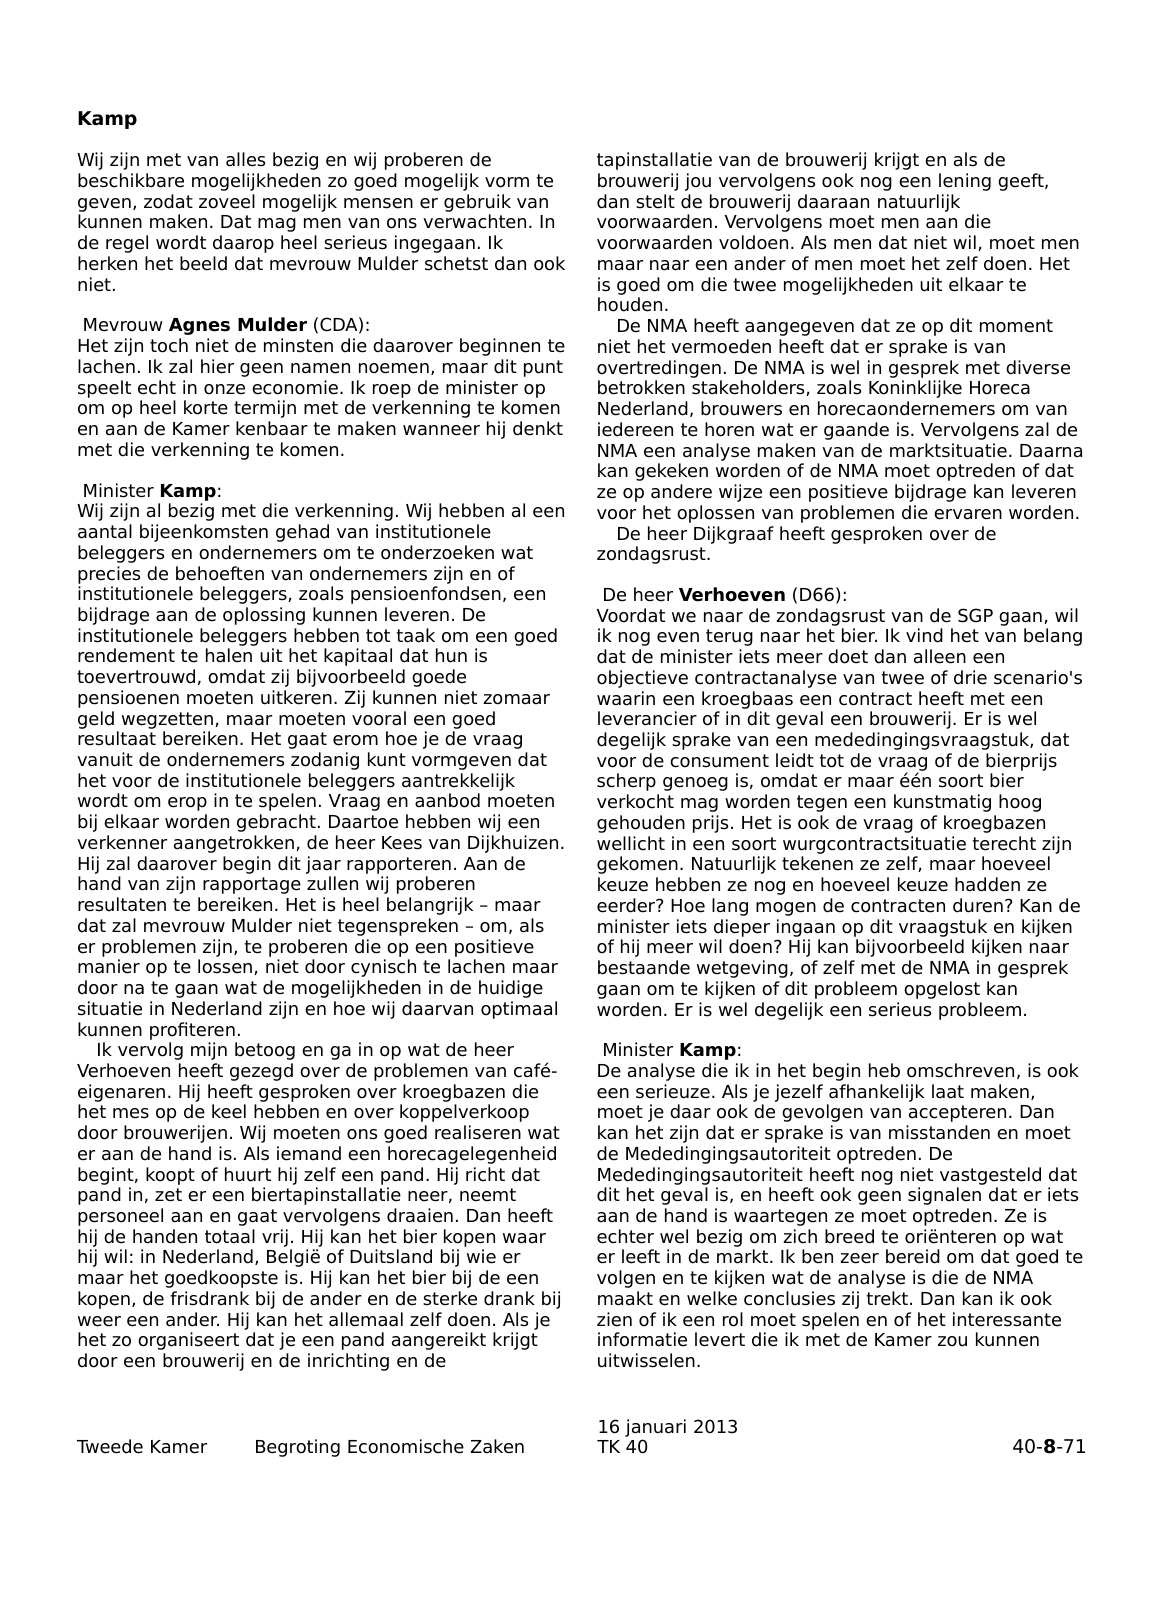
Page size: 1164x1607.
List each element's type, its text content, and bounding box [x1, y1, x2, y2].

text Ik vervolg mijn betoog en ga in op wat de heer Verhoeven heeft gezegd over de problemen van café-eigenaren. Hij heeft gesproken over kroegbazen die het mes op de keel hebben en over koppelverkoop door brouwerijen. Wij moeten ons goed realiseren wat er aan de hand is. Als iemand een horecagelegenheid begint, koopt of huurt hij zelf een pand. Hij richt dat pand in, zet er een biertapinstallatie neer, neemt personeel aan en gaat vervolgens draaien. Dan heeft hij de handen totaal vrij. Hij kan het bier kopen waar hij wil: in Nederland, België of Duitsland bij wie er maar het goedkoopste is. Hij kan het bier bij de een kopen, de frisdrank bij de ander en de sterke drank bij weer een ander. Hij kan het allemaal zelf doen. Als je het zo organiseert dat je een pand aangereikt krijgt door een brouwerij en de inrichting en de [77, 1040, 567, 1372]
text tapinstallatie van de brouwerij krijgt en als de brouwerij jou vervolgens ook nog een lening geeft, dan stelt de brouwerij daaraan natuurlijk voorwaarden. Vervolgens moet men aan die voorwaarden voldoen. Als men dat niet wil, moet men maar naar een ander of men moet het zelf doen. Het is goed om die twee mogelijkheden uit elkaar te houden. [596, 150, 1087, 316]
text Minister Kamp: [596, 1040, 1087, 1061]
text Voordat we naar de zondagsrust van de SGP gaan, wil ik nog even terug naar het bier. Ik vind het van belang dat de minister iets meer doet dan alleen een objectieve contractanalyse van twee of drie scenario's waarin een kroegbaas een contract heeft met een leverancier of in dit geval een brouwerij. Er is wel degelijk sprake van een mededingingsvraagstuk, dat voor de consument leidt tot de vraag of de bierprijs scherp genoeg is, omdat er maar één soort bier verkocht mag worden tegen een kunstmatig hoog gehouden prijs. Het is ook de vraag of kroegbazen wellicht in een soort wurgcontractsituatie terecht zijn gekomen. Natuurlijk tekenen ze zelf, maar hoeveel keuze hebben ze nog en hoeveel keuze hadden ze eerder? Hoe lang mogen de contracten duren? Kan de minister iets dieper ingaan op dit vraagstuk en kijken of hij meer wil doen? Hij kan bijvoorbeeld kijken naar bestaande wetgeving, of zelf met de NMA in gesprek gaan om te kijken of dit probleem opgelost kan worden. Er is wel degelijk een serieus probleem. [596, 606, 1087, 1020]
text De analyse die ik in het begin heb omschreven, is ook een serieuze. Als je jezelf afhankelijk laat maken, moet je daar ook de gevolgen van accepteren. Dan kan het zijn dat er sprake is van misstanden en moet de Mededingingsautoriteit optreden. De Mededingingsautoriteit heeft nog niet vastgesteld dat dit het geval is, en heeft ook geen signalen dat er iets aan de hand is waartegen ze moet optreden. Ze is echter wel bezig om zich breed te oriënteren op wat er leeft in de markt. Ik ben zeer bereid om dat goed te volgen en te kijken wat de analyse is die de NMA maakt en welke conclusies zij trekt. Dan kan ik ook zien of ik een rol moet spelen en of het interessante informatie levert die ik met de Kamer zou kunnen uitwisselen. [596, 1061, 1087, 1372]
text Wij zijn met van alles bezig en wij proberen de beschikbare mogelijkheden zo goed mogelijk vorm te geven, zodat zoveel mogelijk mensen er gebruik van kunnen maken. Dat mag men van ons verwachten. In de regel wordt daarop heel serieus ingegaan. Ik herken het beeld dat mevrouw Mulder schetst dan ook niet. [77, 150, 567, 295]
text Mevrouw Agnes Mulder (CDA): [77, 315, 567, 336]
text Het zijn toch niet de minsten die daarover beginnen te lachen. Ik zal hier geen namen noemen, maar dit punt speelt echt in onze economie. Ik roep de minister op om op heel korte termijn met de verkenning te komen en aan de Kamer kenbaar te maken wanneer hij denkt met die verkenning te komen. [77, 336, 567, 460]
text De heer Verhoeven (D66): [596, 585, 1087, 606]
text Minister Kamp: [77, 480, 567, 501]
text De heer Dijkgraaf heeft gesproken over de zondagsrust. [596, 523, 1087, 565]
text De NMA heeft aangegeven dat ze op dit moment niet het vermoeden heeft dat er sprake is van overtredingen. De NMA is wel in gesprek met diverse betrokken stakeholders, zoals Koninklijke Horeca Nederland, brouwers en horecaondernemers om van iedereen te horen wat er gaande is. Vervolgens zal de NMA een analyse maken van de marktsituatie. Daarna kan gekeken worden of de NMA moet optreden of dat ze op andere wijze een positieve bijdrage kan leveren voor het oplossen van problemen die ervaren worden. [596, 316, 1087, 523]
text Wij zijn al bezig met die verkenning. Wij hebben al een aantal bijeenkomsten gehad van institutionele beleggers en ondernemers om te onderzoeken wat precies de behoeften van ondernemers zijn en of institutionele beleggers, zoals pensioenfondsen, een bijdrage aan de oplossing kunnen leveren. De institutionele beleggers hebben tot taak om een goed rendement te halen uit het kapitaal dat hun is toevertrouwd, omdat zij bijvoorbeeld goede pensioenen moeten uitkeren. Zij kunnen niet zomaar geld wegzetten, maar moeten vooral een goed resultaat bereiken. Het gaat erom hoe je de vraag vanuit de ondernemers zodanig kunt vormgeven dat het voor de institutionele beleggers aantrekkelijk wordt om erop in te spelen. Vraag en aanbod moeten bij elkaar worden gebracht. Daartoe hebben wij een verkenner aangetrokken, de heer Kees van Dijkhuizen. Hij zal daarover begin dit jaar rapporteren. Aan de hand van zijn rapportage zullen wij proberen resultaten te bereiken. Het is heel belangrijk – maar dat zal mevrouw Mulder niet tegenspreken – om, als er problemen zijn, te proberen die op een positieve manier op te lossen, niet door cynisch te lachen maar door na te gaan wat de mogelijkheden in de huidige situatie in Nederland zijn en hoe wij daarvan optimaal kunnen profiteren. [77, 501, 567, 1040]
